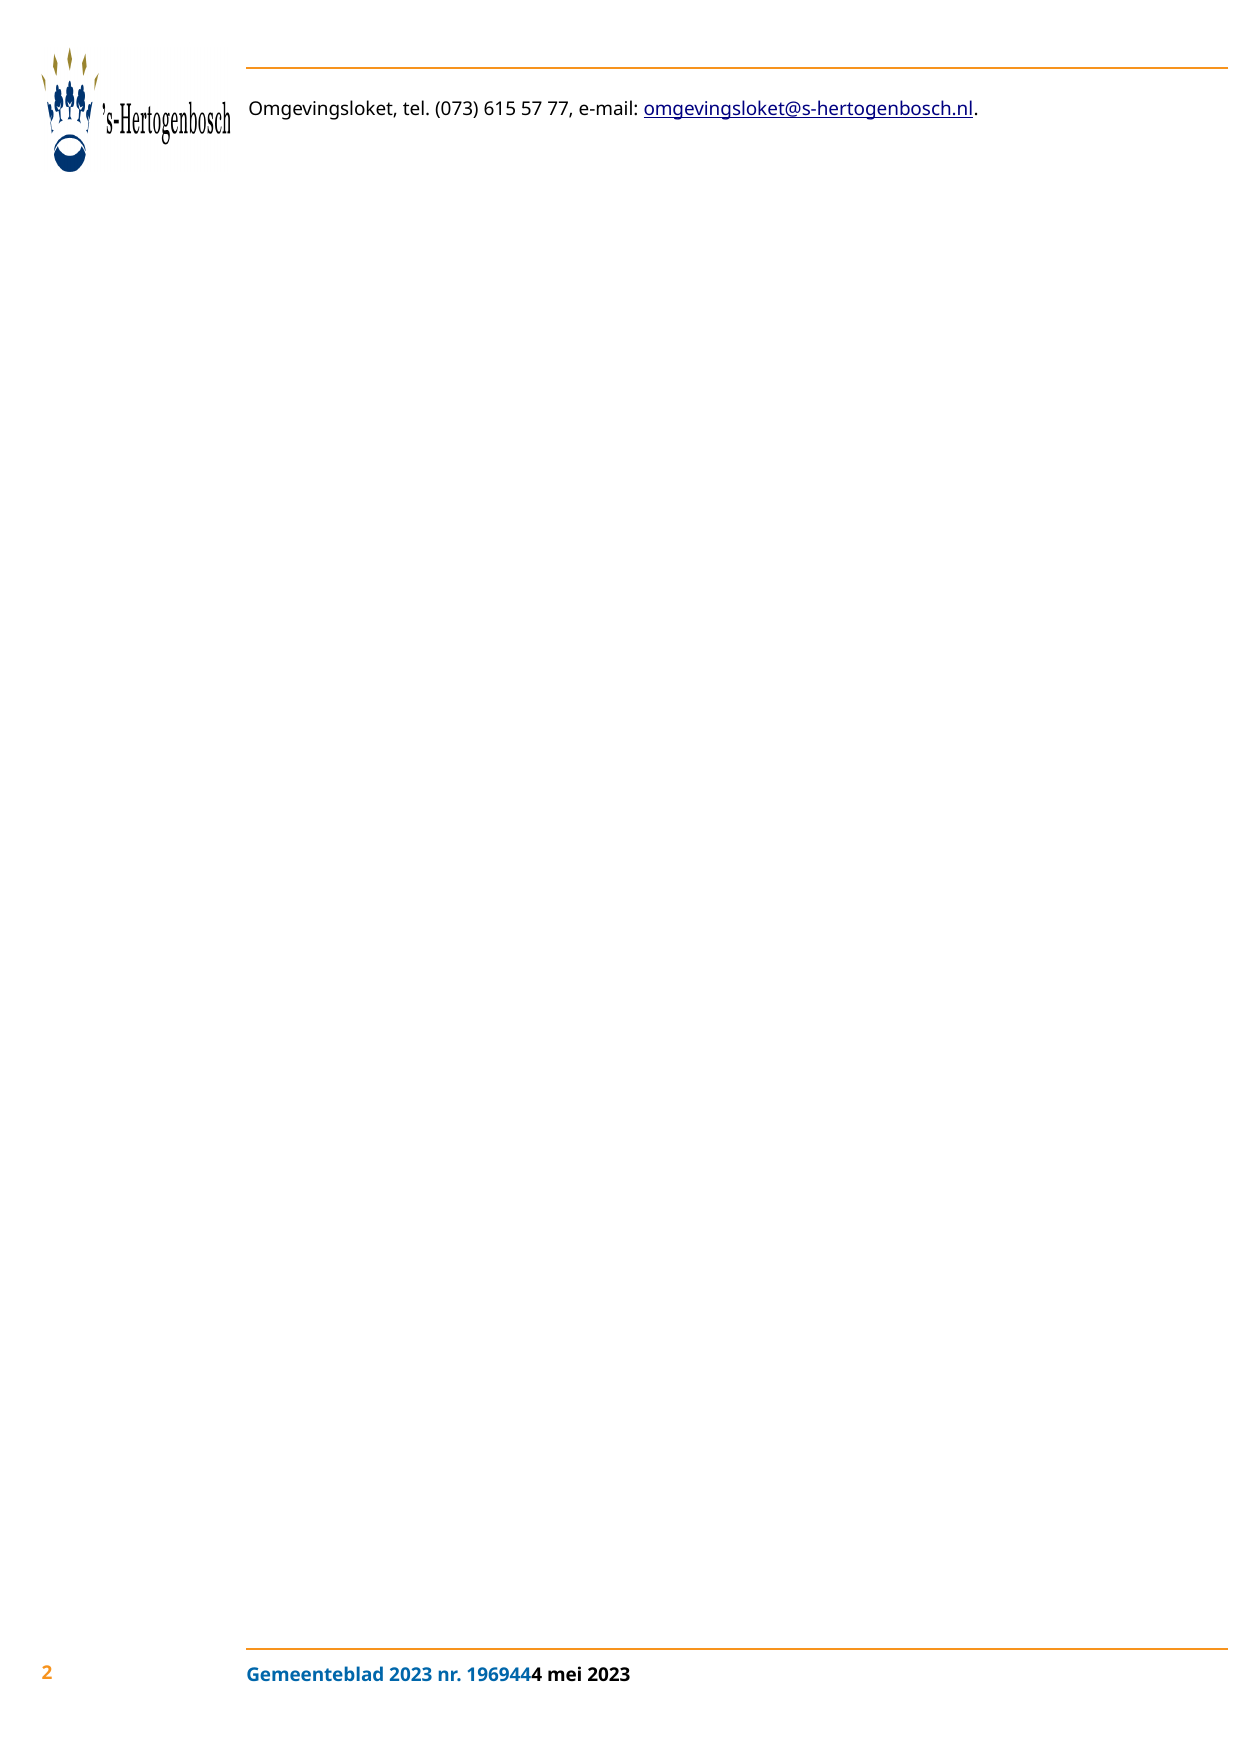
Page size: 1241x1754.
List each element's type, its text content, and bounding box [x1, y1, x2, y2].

text Omgevingsloket, tel. (073) 615 57 77, e-mail: omgevingsloket@s-hertogenbosch.nl. [248, 95, 1152, 121]
picture [41, 47, 231, 172]
